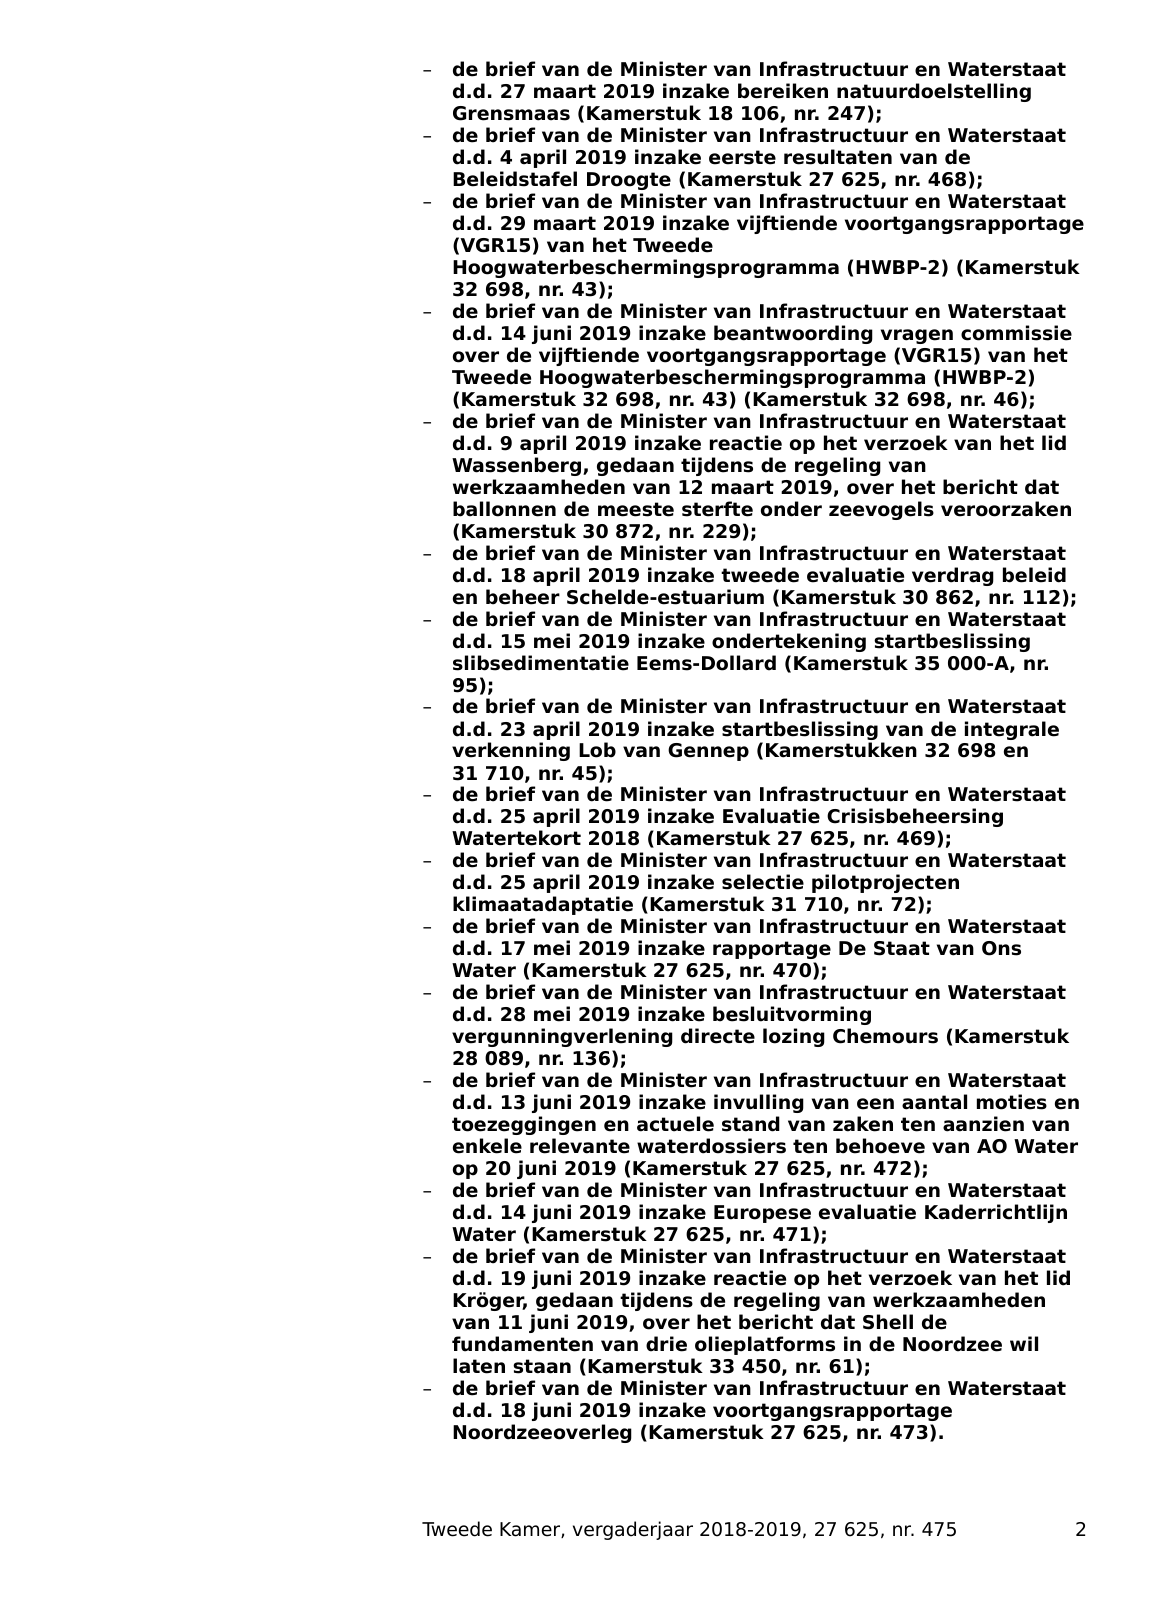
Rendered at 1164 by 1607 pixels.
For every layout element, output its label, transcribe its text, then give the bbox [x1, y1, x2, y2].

text – de brief van de Minister van Infrastructuur en Waterstaat d.d. 25 april 2019 inzake selectie pilotprojecten klimaatadaptatie (Kamerstuk 31 710, nr. 72); [422, 850, 1087, 916]
text – de brief van de Minister van Infrastructuur en Waterstaat d.d. 29 maart 2019 inzake vijftiende voortgangsrapportage (VGR15) van het Tweede Hoogwaterbeschermingsprogramma (HWBP-2) (Kamerstuk 32 698, nr. 43); [422, 191, 1087, 301]
text – de brief van de Minister van Infrastructuur en Waterstaat d.d. 14 juni 2019 inzake Europese evaluatie Kaderrichtlijn Water (Kamerstuk 27 625, nr. 471); [422, 1180, 1087, 1246]
text – de brief van de Minister van Infrastructuur en Waterstaat d.d. 19 juni 2019 inzake reactie op het verzoek van het lid Kröger, gedaan tijdens de regeling van werkzaamheden van 11 juni 2019, over het bericht dat Shell de fundamenten van drie olieplatforms in de Noordzee wil laten staan (Kamerstuk 33 450, nr. 61); [422, 1246, 1087, 1378]
text – de brief van de Minister van Infrastructuur en Waterstaat d.d. 23 april 2019 inzake startbeslissing van de integrale verkenning Lob van Gennep (Kamerstukken 32 698 en 31 710, nr. 45); [422, 696, 1087, 784]
text – de brief van de Minister van Infrastructuur en Waterstaat d.d. 18 april 2019 inzake tweede evaluatie verdrag beleid en beheer Schelde-estuarium (Kamerstuk 30 862, nr. 112); [422, 543, 1087, 608]
text – de brief van de Minister van Infrastructuur en Waterstaat d.d. 27 maart 2019 inzake bereiken natuurdoelstelling Grensmaas (Kamerstuk 18 106, nr. 247); [422, 59, 1087, 125]
text – de brief van de Minister van Infrastructuur en Waterstaat d.d. 18 juni 2019 inzake voortgangsrapportage Noordzeeoverleg (Kamerstuk 27 625, nr. 473). [422, 1378, 1087, 1444]
text – de brief van de Minister van Infrastructuur en Waterstaat d.d. 17 mei 2019 inzake rapportage De Staat van Ons Water (Kamerstuk 27 625, nr. 470); [422, 916, 1087, 982]
text – de brief van de Minister van Infrastructuur en Waterstaat d.d. 14 juni 2019 inzake beantwoording vragen commissie over de vijftiende voortgangsrapportage (VGR15) van het Tweede Hoogwaterbeschermingsprogramma (HWBP-2) (Kamerstuk 32 698, nr. 43) (Kamerstuk 32 698, nr. 46); [422, 301, 1087, 411]
text – de brief van de Minister van Infrastructuur en Waterstaat d.d. 4 april 2019 inzake eerste resultaten van de Beleidstafel Droogte (Kamerstuk 27 625, nr. 468); [422, 125, 1087, 191]
text – de brief van de Minister van Infrastructuur en Waterstaat d.d. 25 april 2019 inzake Evaluatie Crisisbeheersing Watertekort 2018 (Kamerstuk 27 625, nr. 469); [422, 784, 1087, 850]
text – de brief van de Minister van Infrastructuur en Waterstaat d.d. 13 juni 2019 inzake invulling van een aantal moties en toezeggingen en actuele stand van zaken ten aanzien van enkele relevante waterdossiers ten behoeve van AO Water op 20 juni 2019 (Kamerstuk 27 625, nr. 472); [422, 1070, 1087, 1180]
text – de brief van de Minister van Infrastructuur en Waterstaat d.d. 28 mei 2019 inzake besluitvorming vergunningverlening directe lozing Chemours (Kamerstuk 28 089, nr. 136); [422, 982, 1087, 1070]
text – de brief van de Minister van Infrastructuur en Waterstaat d.d. 15 mei 2019 inzake ondertekening startbeslissing slibsedimentatie Eems-Dollard (Kamerstuk 35 000-A, nr. 95); [422, 608, 1087, 696]
text – de brief van de Minister van Infrastructuur en Waterstaat d.d. 9 april 2019 inzake reactie op het verzoek van het lid Wassenberg, gedaan tijdens de regeling van werkzaamheden van 12 maart 2019, over het bericht dat ballonnen de meeste sterfte onder zeevogels veroorzaken (Kamerstuk 30 872, nr. 229); [422, 411, 1087, 543]
